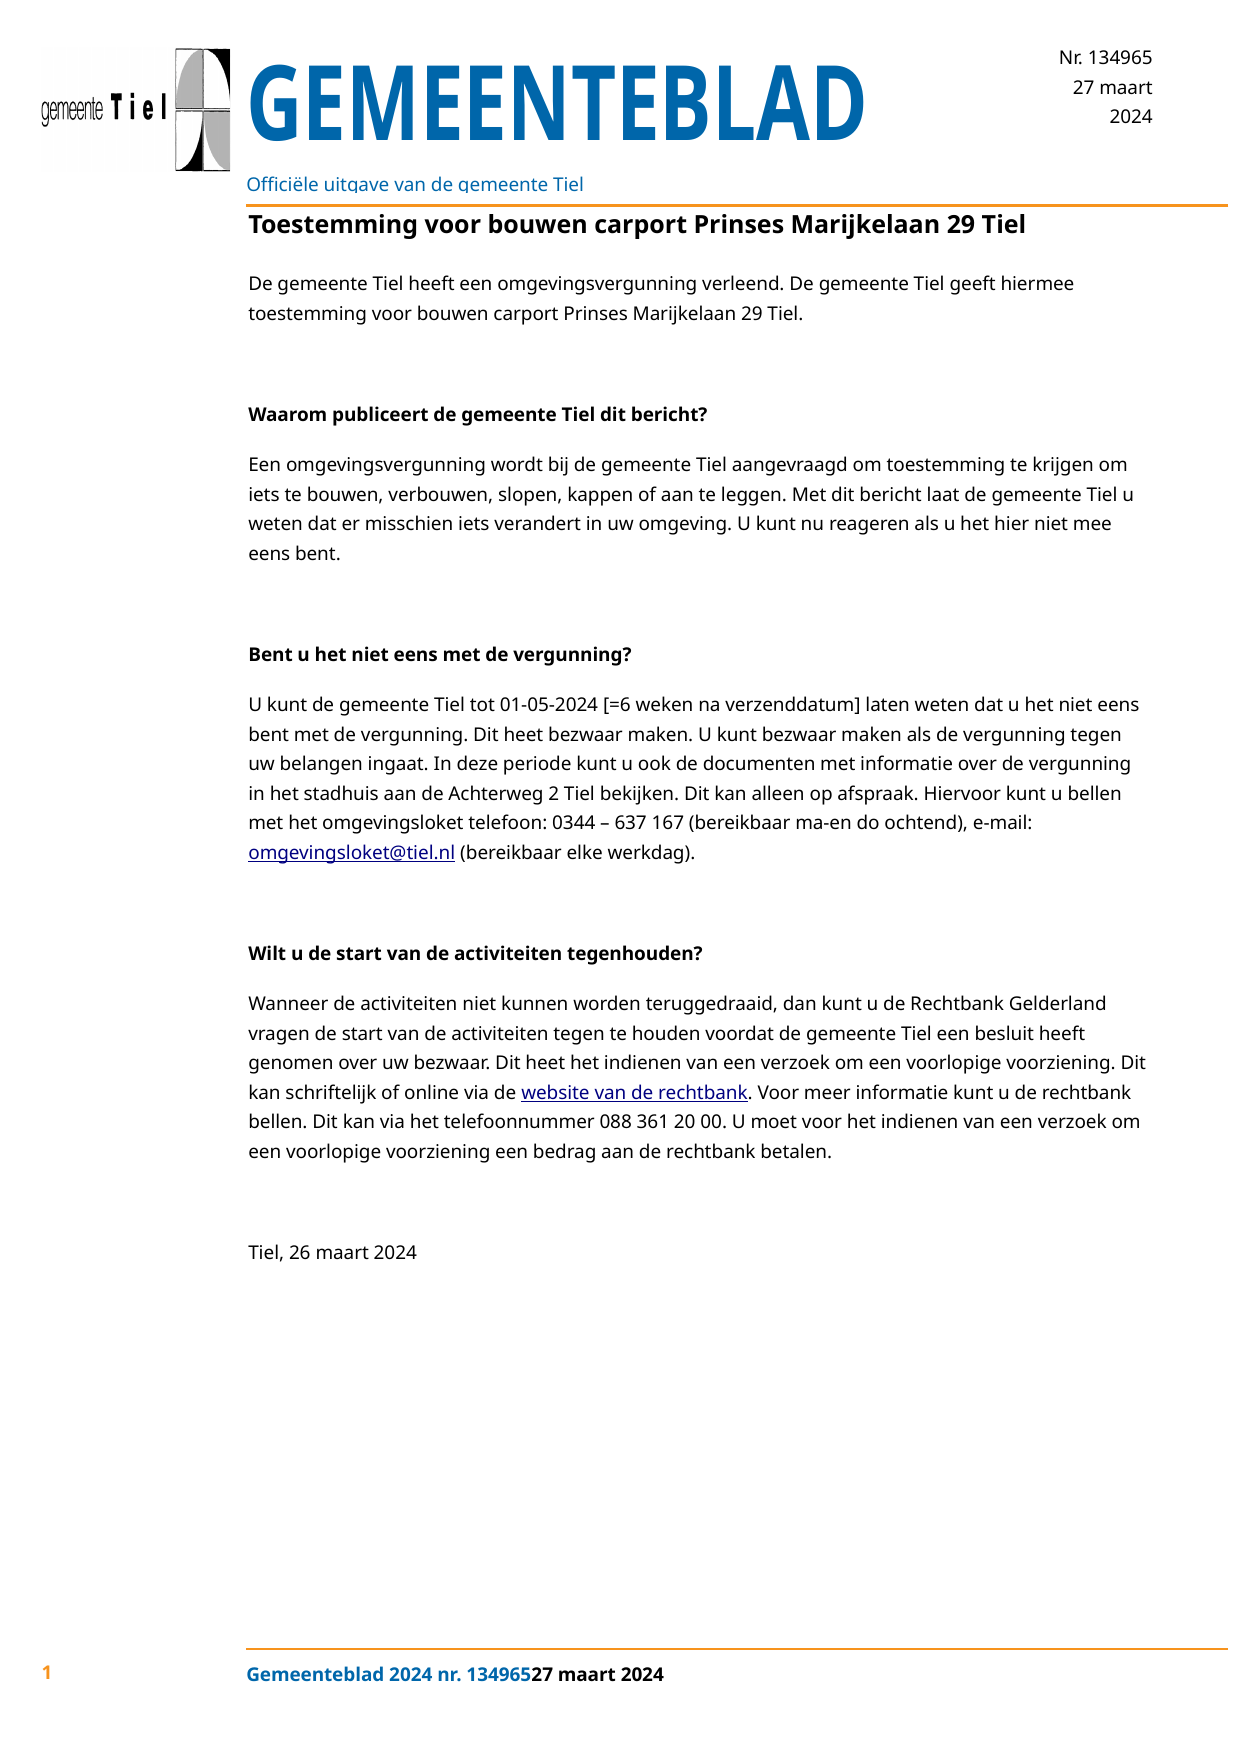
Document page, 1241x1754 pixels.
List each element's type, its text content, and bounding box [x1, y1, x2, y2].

text Een omgevingsvergunning wordt bij de gemeente Tiel aangevraagd om toestemming te krijgen om iets te bouwen, verbouwen, slopen, kappen of aan te leggen. Met dit bericht laat de gemeente Tiel u weten dat er misschien iets verandert in uw omgeving. U kunt nu reageren als u het hier niet mee eens bent. [248, 451, 1152, 566]
text U kunt de gemeente Tiel tot 01-05-2024 [=6 weken na verzenddatum] laten weten dat u het niet eens bent met de vergunning. Dit heet bezwaar maken. U kunt bezwaar maken als de vergunning tegen uw belangen ingaat. In deze periode kunt u ook de documenten met informatie over de vergunning in het stadhuis aan de Achterweg 2 Tiel bekijken. Dit kan alleen op afspraak. Hiervoor kunt u bellen met het omgevingsloket telefoon: 0344 – 637 167 (bereikbaar ma-en do ochtend), e-mail: omgevingsloket@tiel.nl (bereikbaar elke werkdag). [248, 691, 1152, 865]
text Waarom publiceert de gemeente Tiel dit bericht? [248, 401, 1152, 426]
text Wanneer de activiteiten niet kunnen worden teruggedraaid, dan kunt u de Rechtbank Gelderland vragen de start van de activiteiten tegen te houden voordat de gemeente Tiel een besluit heeft genomen over uw bezwaar. Dit heet het indienen van een verzoek om een voorlopige voorziening. Dit kan schriftelijk of online via de website van de rechtbank. Voor meer informatie kunt u de rechtbank bellen. Dit kan via het telefoonnummer 088 361 20 00. U moet voor het indienen van een verzoek om een voorlopige voorziening een bedrag aan de rechtbank betalen. [248, 990, 1152, 1164]
text Wilt u de start van de activiteiten tegenhouden? [248, 940, 1152, 966]
text Toestemming voor bouwen carport Prinses Marijkelaan 29 Tiel [248, 207, 1152, 241]
text Tiel, 26 maart 2024 [248, 1239, 1152, 1265]
text De gemeente Tiel heeft een omgevingsvergunning verleend. De gemeente Tiel geeft hiermee toestemming voor bouwen carport Prinses Marijkelaan 29 Tiel. [248, 270, 1152, 326]
picture [41, 47, 231, 172]
text Bent u het niet eens met de vergunning? [248, 641, 1152, 666]
